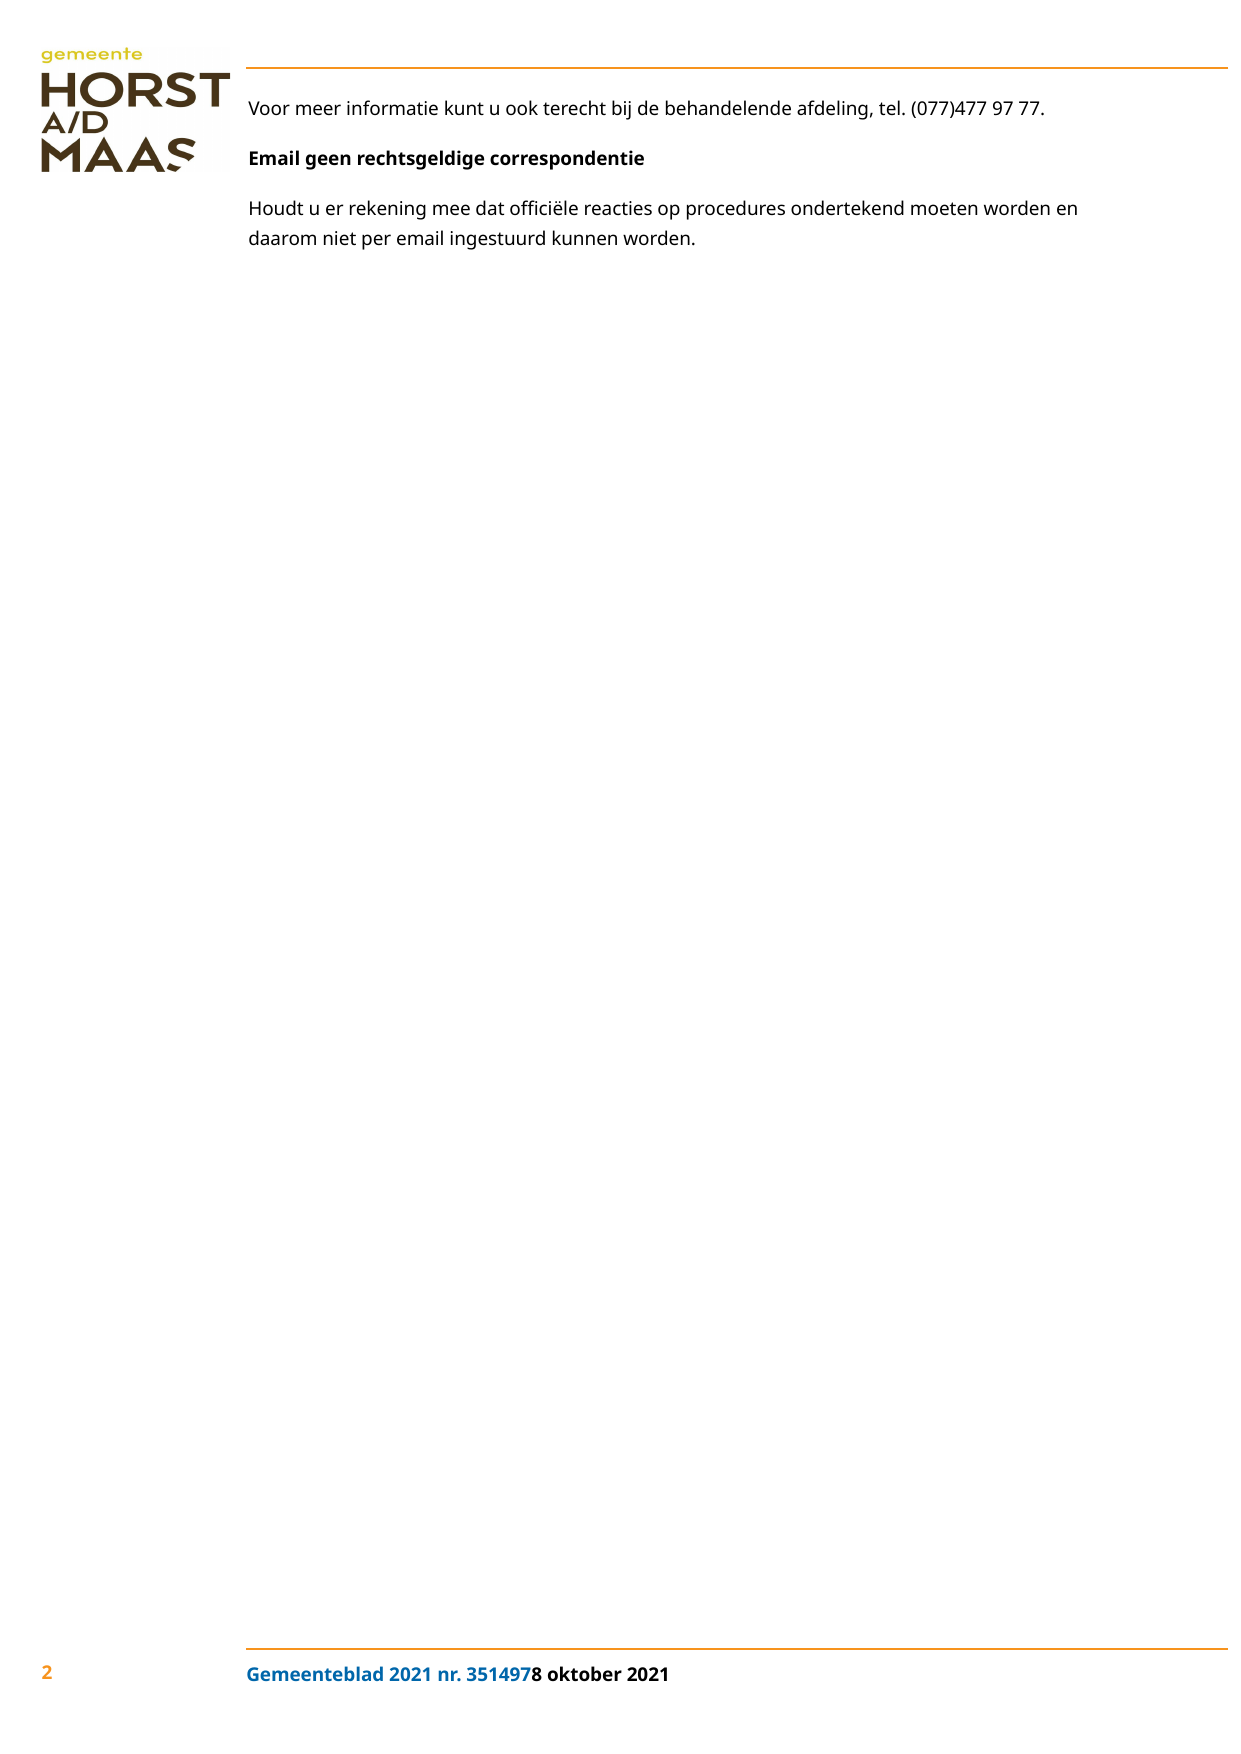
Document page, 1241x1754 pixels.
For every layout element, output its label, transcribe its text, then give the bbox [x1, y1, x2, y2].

text Email geen rechtsgeldige correspondentie [248, 145, 1152, 171]
text Voor meer informatie kunt u ook terecht bij de behandelende afdeling, tel. (077)477 97 77. [248, 95, 1152, 121]
picture [41, 47, 231, 172]
text Houdt u er rekening mee dat officiële reacties op procedures ondertekend moeten worden en daarom niet per email ingestuurd kunnen worden. [248, 196, 1152, 251]
